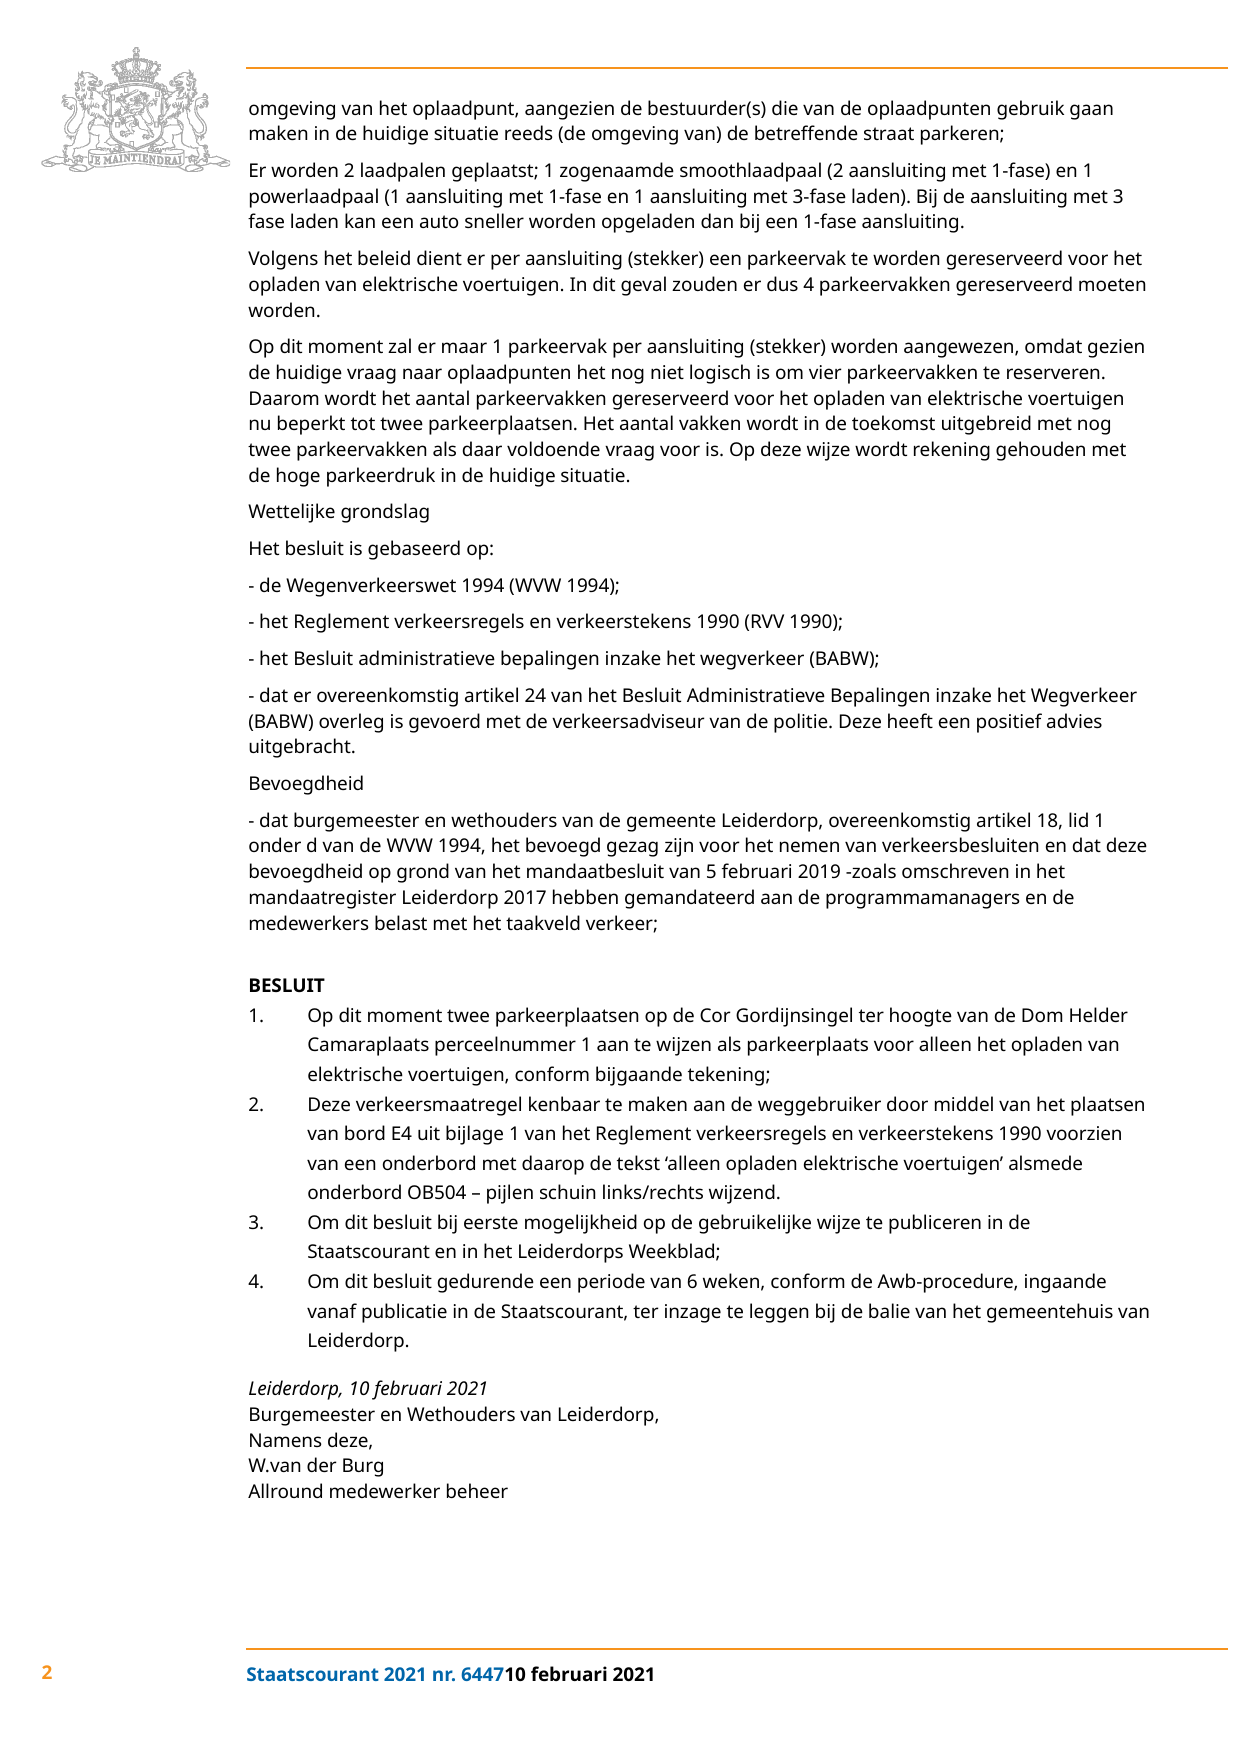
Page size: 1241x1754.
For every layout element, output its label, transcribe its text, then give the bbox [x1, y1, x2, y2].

text - de Wegenverkeerswet 1994 (WVW 1994); [248, 572, 1152, 598]
text Het besluit is gebaseerd op: [248, 535, 1152, 561]
list Om dit besluit gedurende een periode van 6 weken, conform de Awb-procedure, ingaande vanaf publicatie in de Staatscourant, ter inzage te leggen bij de balie van het gemeentehuis van Leiderdorp. [248, 1268, 1152, 1353]
text - dat burgemeester en wethouders van de gemeente Leiderdorp, overeenkomstig artikel 18, lid 1 onder d van de WVW 1994, het bevoegd gezag zijn voor het nemen van verkeersbesluiten en dat deze bevoegdheid op grond van het mandaatbesluit van 5 februari 2019 -zoals omschreven in het mandaatregister Leiderdorp 2017 hebben gemandateerd aan de programmamanagers en de medewerkers belast met het taakveld verkeer; [248, 807, 1152, 936]
text omgeving van het oplaadpunt, aangezien de bestuurder(s) die van de oplaadpunten gebruik gaan maken in de huidige situatie reeds (de omgeving van) de betreffende straat parkeren; [248, 95, 1152, 146]
text Bevoegdheid [248, 770, 1152, 796]
text - het Reglement verkeersregels en verkeerstekens 1990 (RVV 1990); [248, 609, 1152, 634]
list Om dit besluit bij eerste mogelijkheid op de gebruikelijke wijze te publiceren in de Staatscourant en in het Leiderdorps Weekblad; [248, 1209, 1152, 1264]
text W.van der Burg [248, 1452, 1152, 1478]
text BESLUIT [248, 972, 1152, 998]
list Op dit moment twee parkeerplaatsen op de Cor Gordijnsingel ter hoogte van de Dom Helder Camaraplaats perceelnummer 1 aan te wijzen als parkeerplaats voor alleen het opladen van elektrische voertuigen, conform bijgaande tekening; [248, 1002, 1152, 1087]
text - het Besluit administratieve bepalingen inzake het wegverkeer (BABW); [248, 645, 1152, 671]
text Namens deze, [248, 1427, 1152, 1452]
text Burgemeester en Wethouders van Leiderdorp, [248, 1401, 1152, 1427]
text Leiderdorp, 10 februari 2021 [248, 1375, 1152, 1401]
text Op dit moment zal er maar 1 parkeervak per aansluiting (stekker) worden aangewezen, omdat gezien de huidige vraag naar oplaadpunten het nog niet logisch is om vier parkeervakken te reserveren. Daarom wordt het aantal parkeervakken gereserveerd voor het opladen van elektrische voertuigen nu beperkt tot twee parkeerplaatsen. Het aantal vakken wordt in de toekomst uitgebreid met nog twee parkeervakken als daar voldoende vraag voor is. Op deze wijze wordt rekening gehouden met de hoge parkeerdruk in de huidige situatie. [248, 333, 1152, 488]
picture [41, 47, 231, 172]
list Deze verkeersmaatregel kenbaar te maken aan de weggebruiker door middel van het plaatsen van bord E4 uit bijlage 1 van het Reglement verkeersregels en verkeerstekens 1990 voorzien van een onderbord met daarop de tekst ‘alleen opladen elektrische voertuigen’ alsmede onderbord OB504 – pijlen schuin links/rechts wijzend. [248, 1091, 1152, 1205]
text Er worden 2 laadpalen geplaatst; 1 zogenaamde smoothlaadpaal (2 aansluiting met 1-fase) en 1 powerlaadpaal (1 aansluiting met 1-fase en 1 aansluiting met 3-fase laden). Bij de aansluiting met 3 fase laden kan een auto sneller worden opgeladen dan bij een 1-fase aansluiting. [248, 157, 1152, 234]
text Allround medewerker beheer [248, 1478, 1152, 1504]
text Wettelijke grondslag [248, 499, 1152, 524]
text Volgens het beleid dient er per aansluiting (stekker) een parkeervak te worden gereserveerd voor het opladen van elektrische voertuigen. In dit geval zouden er dus 4 parkeervakken gereserveerd moeten worden. [248, 245, 1152, 322]
text - dat er overeenkomstig artikel 24 van het Besluit Administratieve Bepalingen inzake het Wegverkeer (BABW) overleg is gevoerd met de verkeersadviseur van de politie. Deze heeft een positief advies uitgebracht. [248, 682, 1152, 759]
